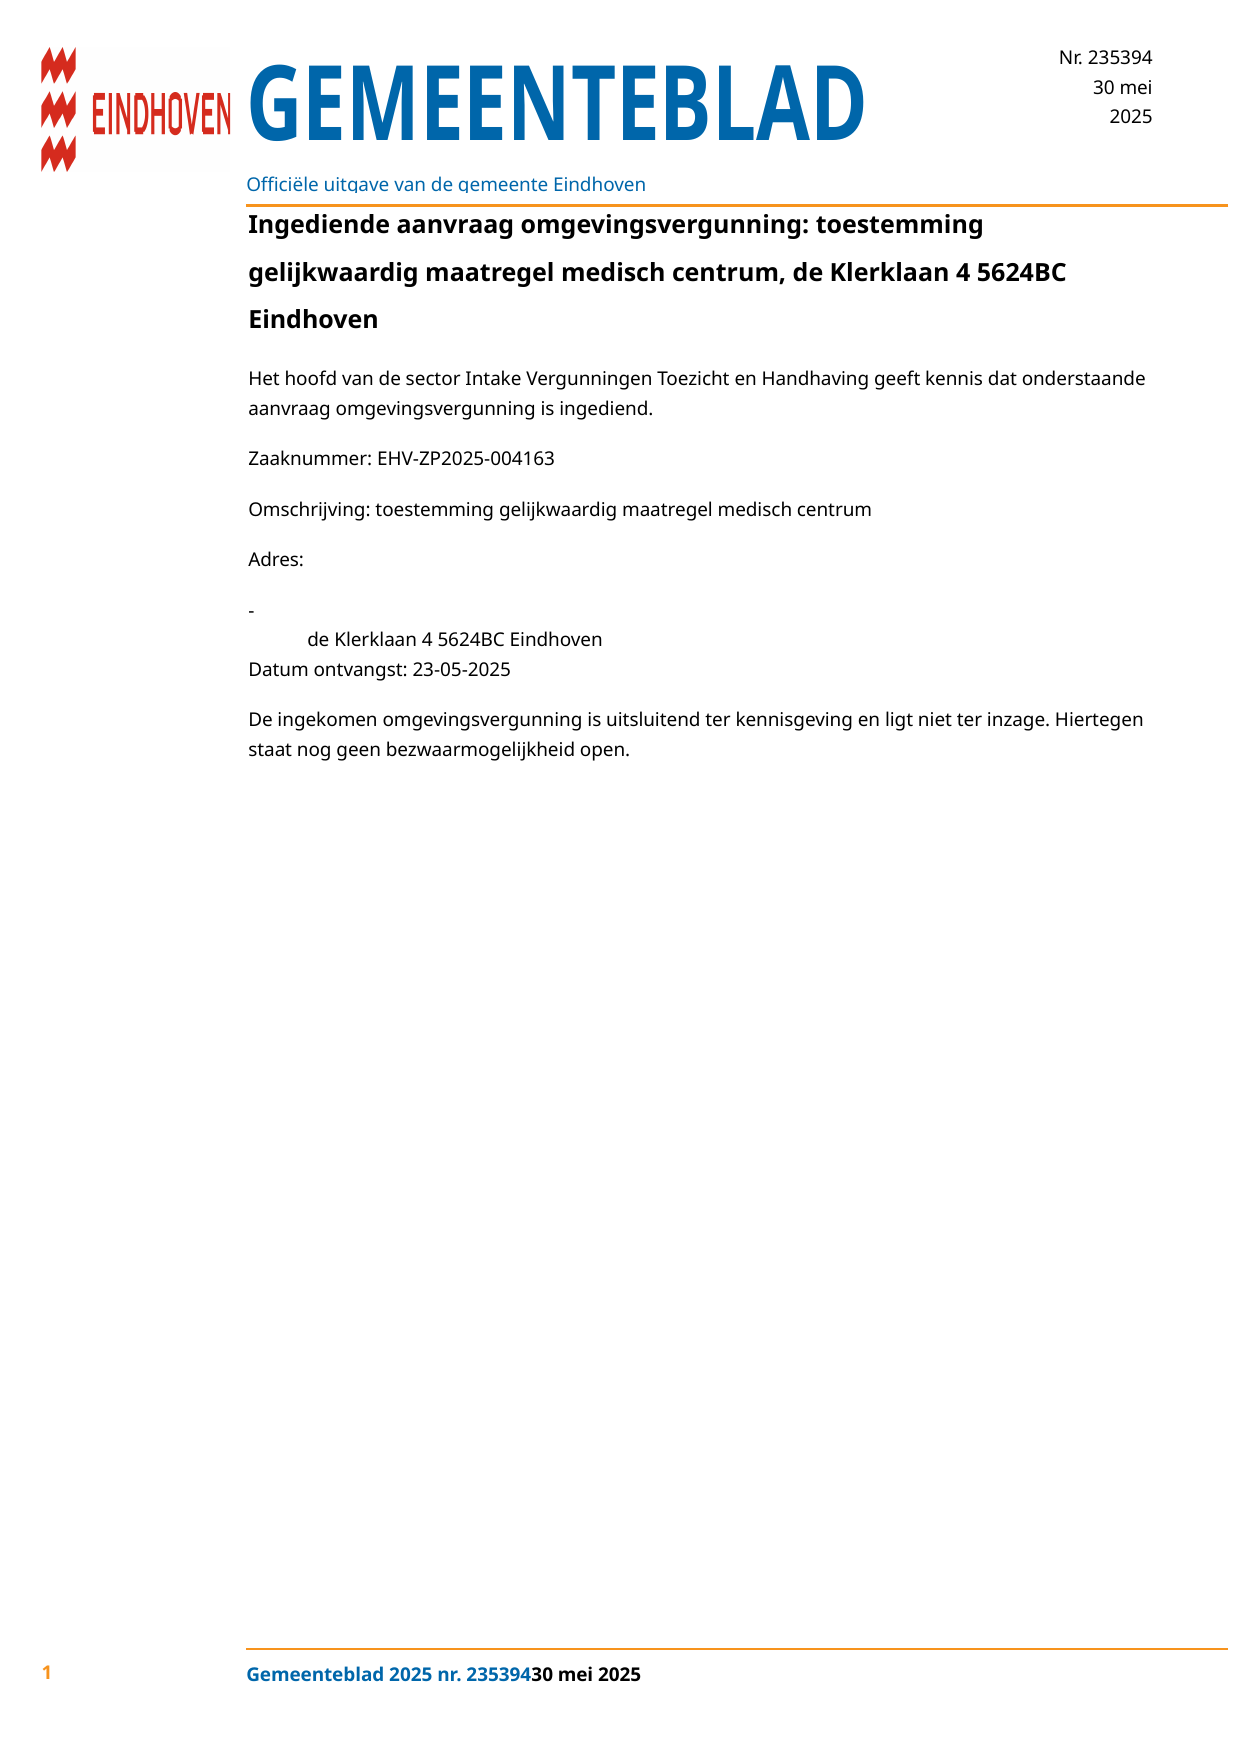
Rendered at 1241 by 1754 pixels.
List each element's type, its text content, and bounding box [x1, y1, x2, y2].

text Ingediende aanvraag omgevingsvergunning: toestemming gelijkwaardig maatregel medisch centrum, de Klerklaan 4 5624BC Eindhoven [248, 207, 1152, 336]
text Omschrijving: toestemming gelijkwaardig maatregel medisch centrum [248, 496, 1152, 522]
picture [41, 47, 231, 172]
text Zaaknummer: EHV-ZP2025-004163 [248, 446, 1152, 471]
text Het hoofd van de sector Intake Vergunningen Toezicht en Handhaving geeft kennis dat onderstaande aanvraag omgevingsvergunning is ingediend. [248, 366, 1152, 421]
text Adres: [248, 546, 1152, 572]
text Datum ontvangst: 23-05-2025 [248, 656, 1152, 682]
list de Klerklaan 4 5624BC Eindhoven [248, 626, 1152, 652]
text De ingekomen omgevingsvergunning is uitsluitend ter kennisgeving en ligt niet ter inzage. Hiertegen staat nog geen bezwaarmogelijkheid open. [248, 706, 1152, 762]
